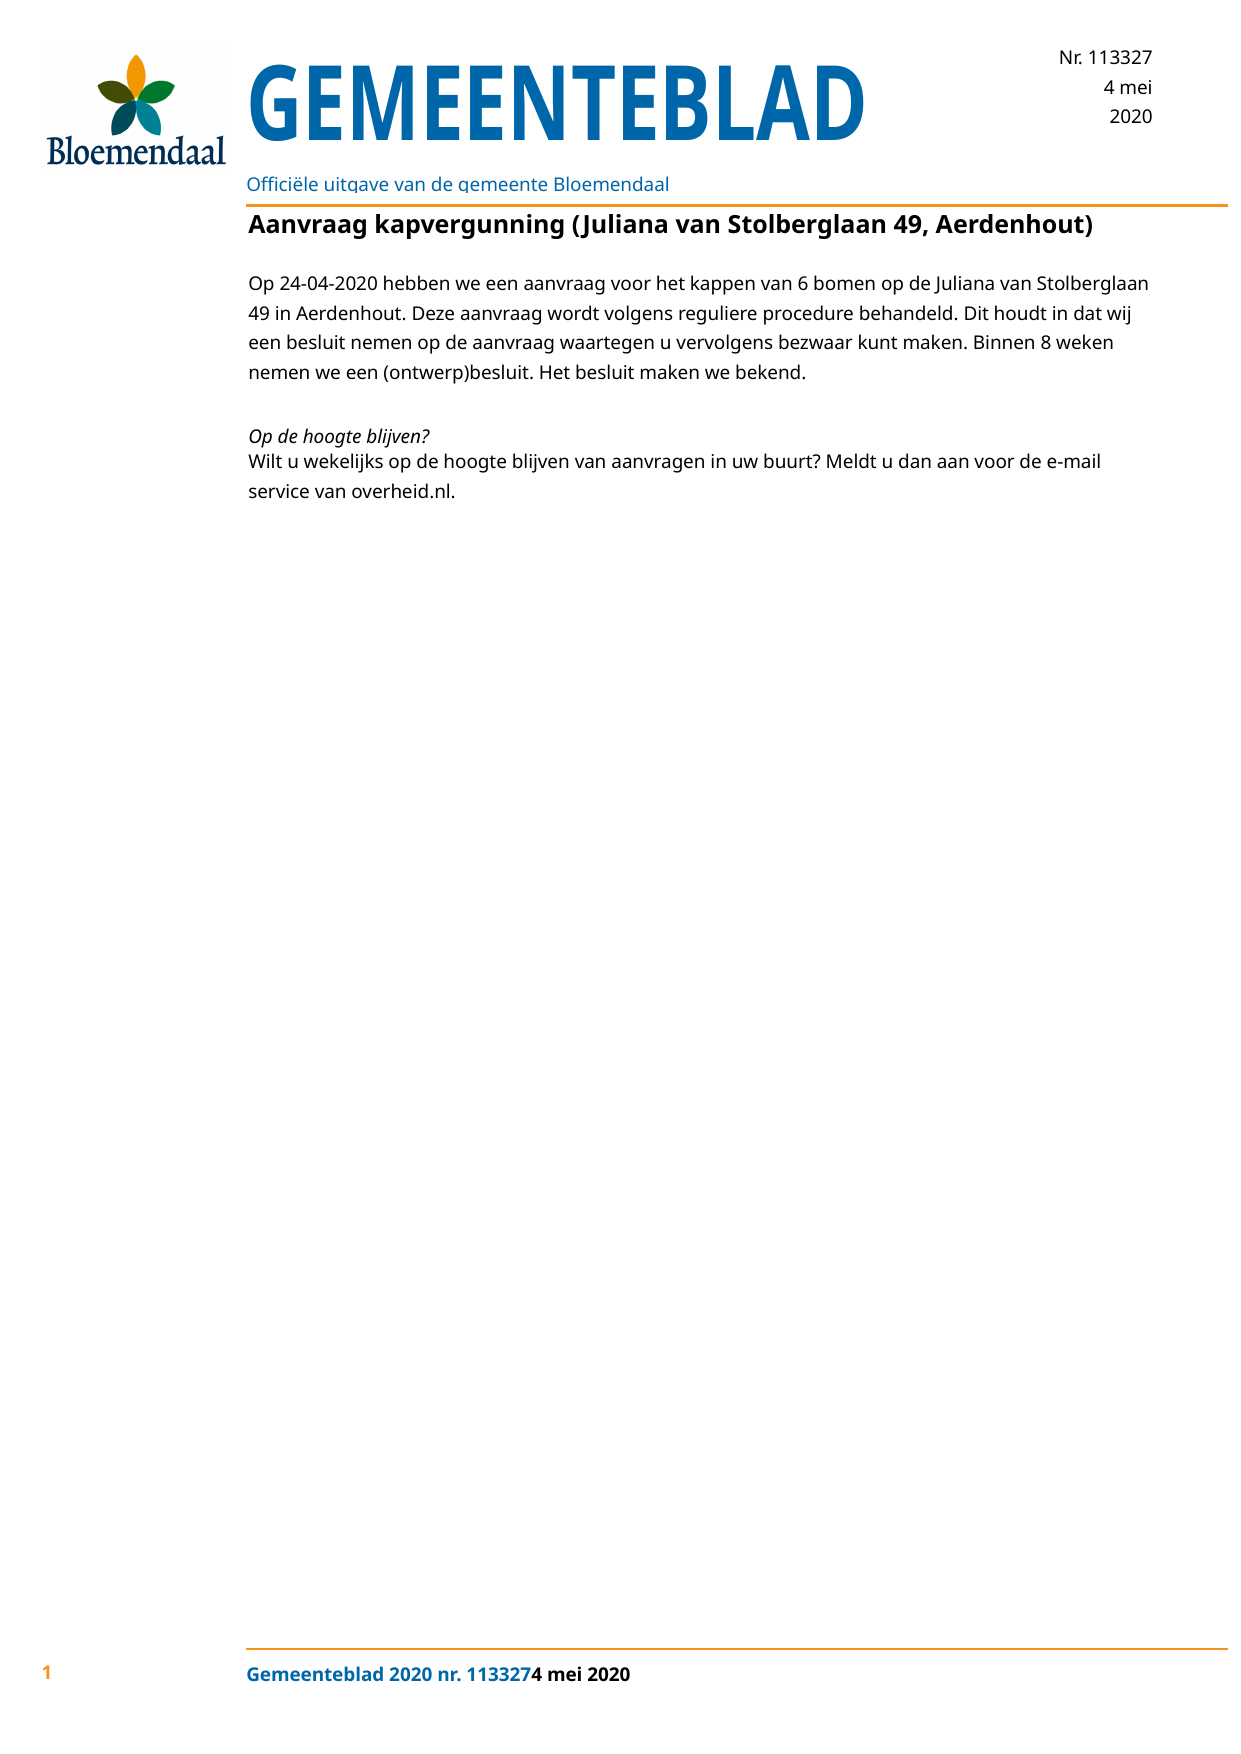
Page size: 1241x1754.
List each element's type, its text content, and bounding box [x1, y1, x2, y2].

text Aanvraag kapvergunning (Juliana van Stolberglaan 49, Aerdenhout) [248, 207, 1152, 241]
text Wilt u wekelijks op de hoogte blijven van aanvragen in uw buurt? Meldt u dan aan voor de e-mail service van overheid.nl. [248, 449, 1152, 504]
picture [41, 47, 231, 172]
text Op de hoogte blijven? [248, 423, 1152, 449]
text Op 24-04-2020 hebben we een aanvraag voor het kappen van 6 bomen op de Juliana van Stolberglaan 49 in Aerdenhout. Deze aanvraag wordt volgens reguliere procedure behandeld. Dit houdt in dat wij een besluit nemen op de aanvraag waartegen u vervolgens bezwaar kunt maken. Binnen 8 weken nemen we een (ontwerp)besluit. Het besluit maken we bekend. [248, 270, 1152, 385]
